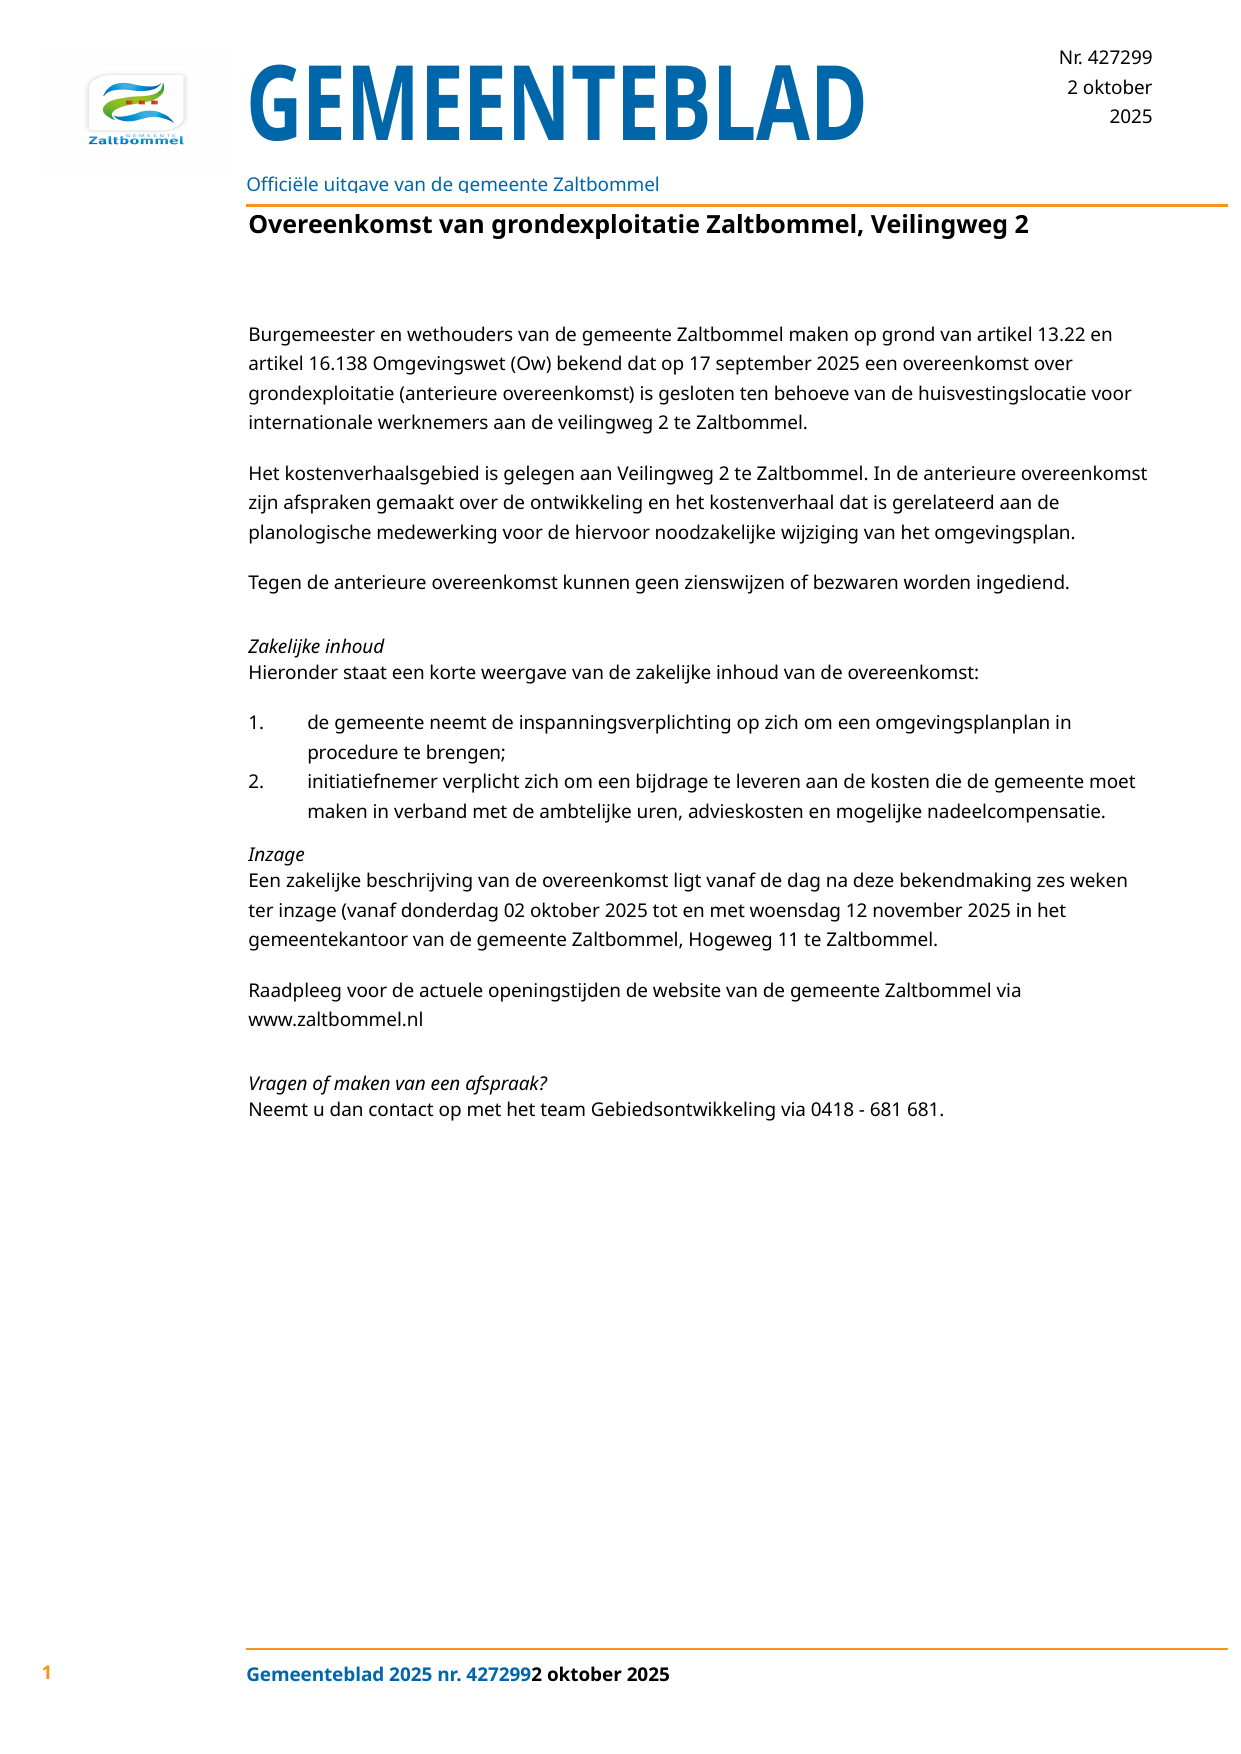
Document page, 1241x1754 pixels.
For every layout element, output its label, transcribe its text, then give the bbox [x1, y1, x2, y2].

text Zakelijke inhoud [248, 633, 1152, 659]
text Inzage [248, 841, 1152, 867]
text Hieronder staat een korte weergave van de zakelijke inhoud van de overeenkomst: [248, 659, 1152, 685]
picture [41, 47, 231, 172]
text Neemt u dan contact op met het team Gebiedsontwikkeling via 0418 - 681 681. [248, 1096, 1152, 1122]
text Burgemeester en wethouders van de gemeente Zaltbommel maken op grond van artikel 13.22 en artikel 16.138 Omgevingswet (Ow) bekend dat op 17 september 2025 een overeenkomst over grondexploitatie (anterieure overeenkomst) is gesloten ten behoeve van de huisvestingslocatie voor internationale werknemers aan de veilingweg 2 te Zaltbommel. [248, 321, 1152, 435]
text Raadpleeg voor de actuele openingstijden de website van de gemeente Zaltbommel via www.zaltbommel.nl [248, 977, 1152, 1032]
text Overeenkomst van grondexploitatie Zaltbommel, Veilingweg 2 [248, 207, 1152, 241]
text Een zakelijke beschrijving van de overeenkomst ligt vanaf de dag na deze bekendmaking zes weken ter inzage (vanaf donderdag 02 oktober 2025 tot en met woensdag 12 november 2025 in het gemeentekantoor van de gemeente Zaltbommel, Hogeweg 11 te Zaltbommel. [248, 867, 1152, 952]
list initiatiefnemer verplicht zich om een bijdrage te leveren aan de kosten die de gemeente moet maken in verband met de ambtelijke uren, advieskosten en mogelijke nadeelcompensatie. [248, 769, 1152, 824]
text Vragen of maken van een afspraak? [248, 1070, 1152, 1096]
text Het kostenverhaalsgebied is gelegen aan Veilingweg 2 te Zaltbommel. In de anterieure overeenkomst zijn afspraken gemaakt over de ontwikkeling en het kostenverhaal dat is gerelateerd aan de planologische medewerking voor de hiervoor noodzakelijke wijziging van het omgevingsplan. [248, 460, 1152, 545]
list de gemeente neemt de inspanningsverplichting op zich om een omgevingsplanplan in procedure te brengen; [248, 709, 1152, 765]
text Tegen de anterieure overeenkomst kunnen geen zienswijzen of bezwaren worden ingediend. [248, 569, 1152, 595]
